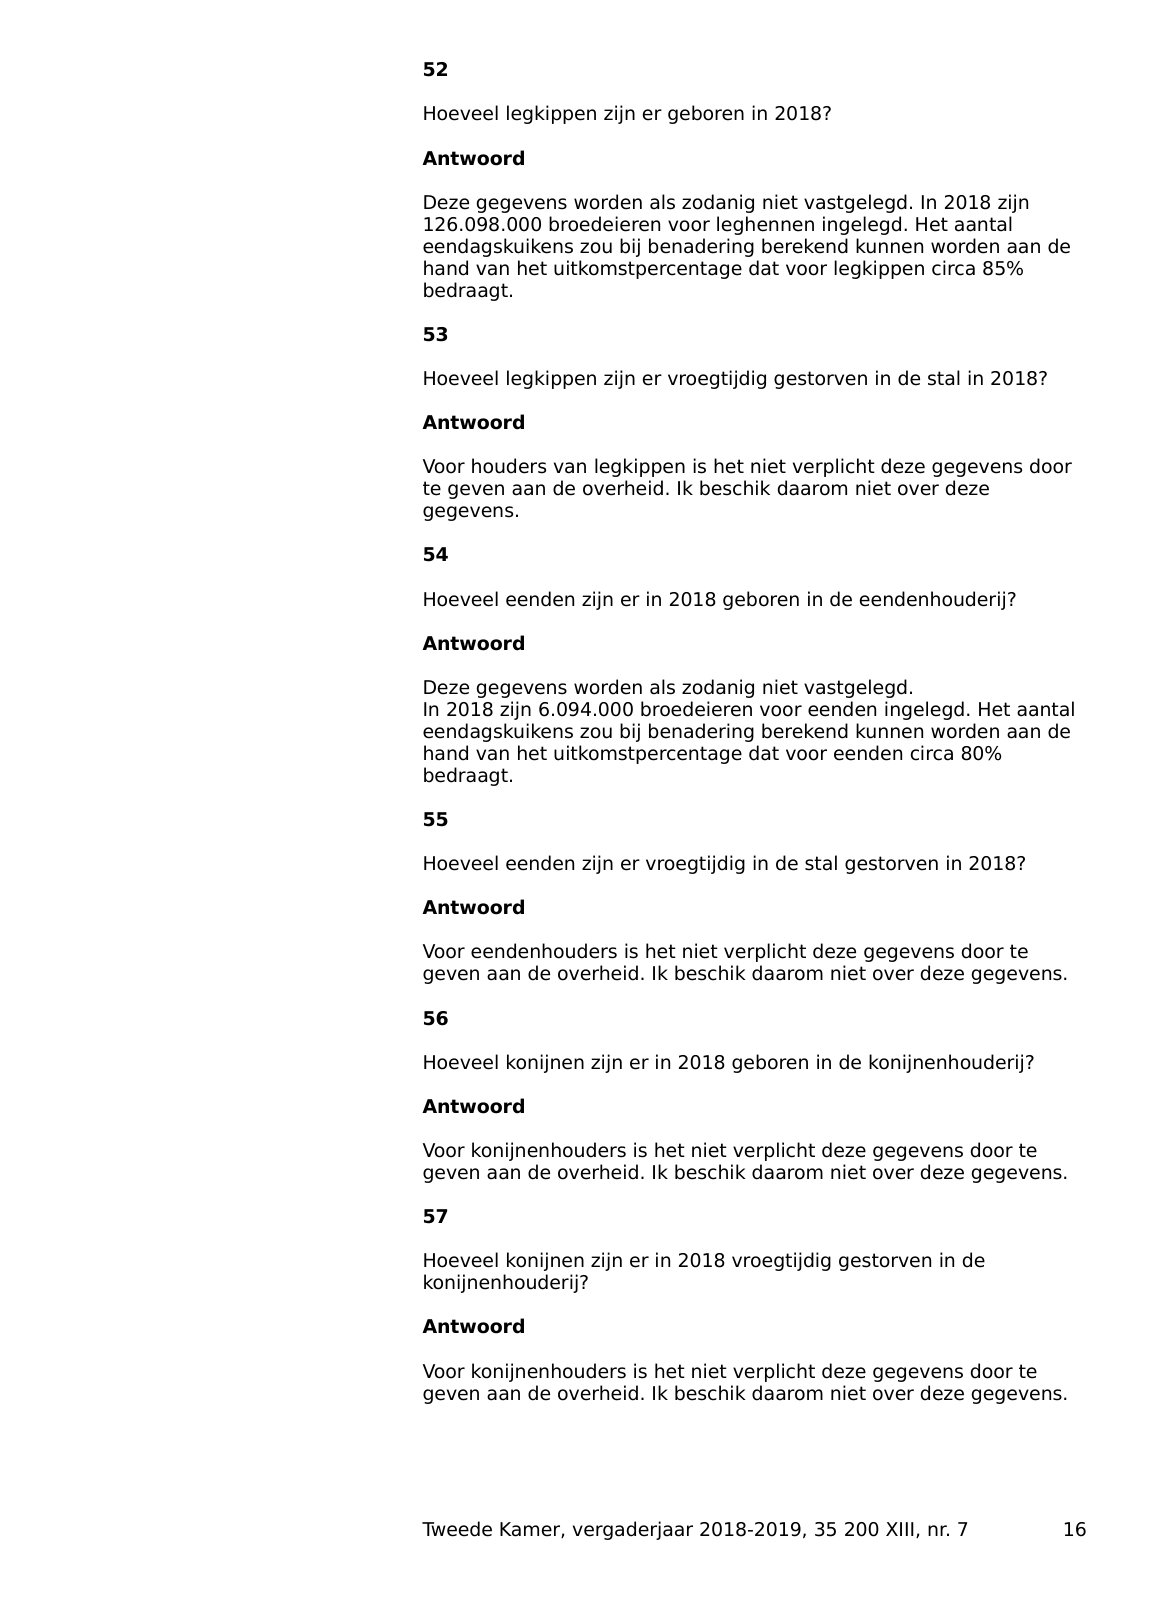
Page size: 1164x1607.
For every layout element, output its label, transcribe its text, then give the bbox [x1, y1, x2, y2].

text Hoeveel konijnen zijn er in 2018 geboren in de konijnenhouderij? [422, 1052, 1087, 1074]
text Deze gegevens worden als zodanig niet vastgelegd. In 2018 zijn 126.098.000 broedeieren voor leghennen ingelegd. Het aantal eendagskuikens zou bij benadering berekend kunnen worden aan de hand van het uitkomstpercentage dat voor legkippen circa 85% bedraagt. [422, 192, 1087, 301]
subtitle 57 [422, 1206, 1087, 1228]
text Voor konijnenhouders is het niet verplicht deze gegevens door te geven aan de overheid. Ik beschik daarom niet over deze gegevens. [422, 1140, 1087, 1184]
text Hoeveel eenden zijn er in 2018 geboren in de eendenhouderij? [422, 588, 1087, 610]
text Hoeveel legkippen zijn er geboren in 2018? [422, 103, 1087, 125]
subtitle 56 [422, 1007, 1087, 1029]
subtitle Antwoord [422, 147, 1087, 169]
subtitle Antwoord [422, 412, 1087, 434]
subtitle Antwoord [422, 1316, 1087, 1338]
subtitle 55 [422, 809, 1087, 831]
text Voor konijnenhouders is het niet verplicht deze gegevens door te geven aan de overheid. Ik beschik daarom niet over deze gegevens. [422, 1361, 1087, 1404]
subtitle Antwoord [422, 897, 1087, 919]
text In 2018 zijn 6.094.000 broedeieren voor eenden ingelegd. Het aantal eendagskuikens zou bij benadering berekend kunnen worden aan de hand van het uitkomstpercentage dat voor eenden circa 80% bedraagt. [422, 699, 1087, 787]
subtitle Antwoord [422, 633, 1087, 654]
text Hoeveel eenden zijn er vroegtijdig in de stal gestorven in 2018? [422, 853, 1087, 875]
text Hoeveel legkippen zijn er vroegtijdig gestorven in de stal in 2018? [422, 368, 1087, 390]
text Voor houders van legkippen is het niet verplicht deze gegevens door te geven aan de overheid. Ik beschik daarom niet over deze gegevens. [422, 456, 1087, 522]
subtitle 52 [422, 59, 1087, 81]
subtitle 53 [422, 324, 1087, 346]
text Hoeveel konijnen zijn er in 2018 vroegtijdig gestorven in de konijnenhouderij? [422, 1250, 1087, 1294]
text Deze gegevens worden als zodanig niet vastgelegd. [422, 677, 1087, 699]
text Voor eendenhouders is het niet verplicht deze gegevens door te geven aan de overheid. Ik beschik daarom niet over deze gegevens. [422, 941, 1087, 985]
subtitle Antwoord [422, 1096, 1087, 1118]
subtitle 54 [422, 544, 1087, 566]
